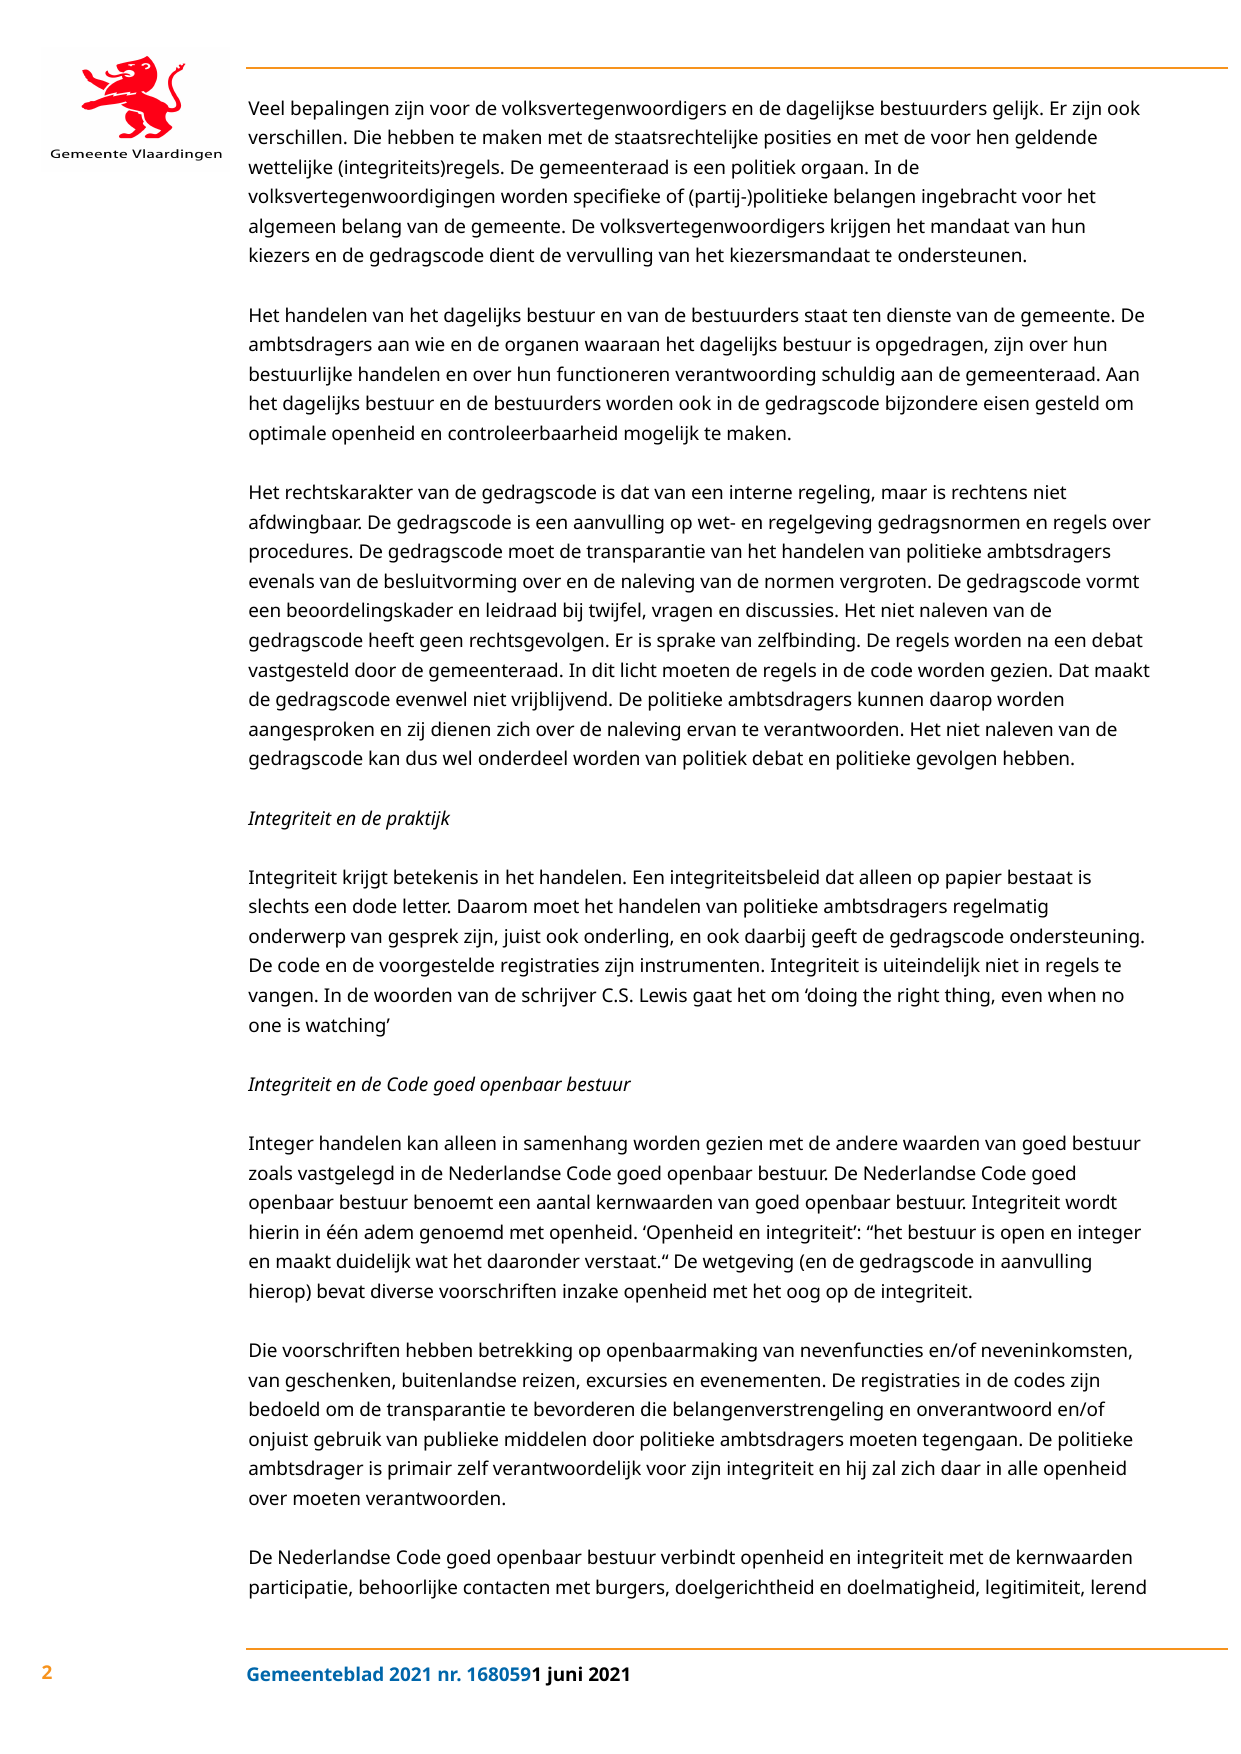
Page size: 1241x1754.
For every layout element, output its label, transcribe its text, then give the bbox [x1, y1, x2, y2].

text De Nederlandse Code goed openbaar bestuur verbindt openheid en integriteit met de kernwaarden participatie, behoorlijke contacten met burgers, doelgerichtheid en doelmatigheid, legitimiteit, lerend [248, 1544, 1152, 1600]
text Integriteit en de praktijk [248, 805, 1152, 831]
text Het handelen van het dagelijks bestuur en van de bestuurders staat ten dienste van de gemeente. De ambtsdragers aan wie en de organen waaraan het dagelijks bestuur is opgedragen, zijn over hun bestuurlijke handelen en over hun functioneren verantwoording schuldig aan de gemeenteraad. Aan het dagelijks bestuur en de bestuurders worden ook in de gedragscode bijzondere eisen gesteld om optimale openheid en controleerbaarheid mogelijk te maken. [248, 302, 1152, 446]
text Integriteit krijgt betekenis in het handelen. Een integriteitsbeleid dat alleen op papier bestaat is slechts een dode letter. Daarom moet het handelen van politieke ambtsdragers regelmatig onderwerp van gesprek zijn, juist ook onderling, en ook daarbij geeft de gedragscode ondersteuning. De code en de voorgestelde registraties zijn instrumenten. Integriteit is uiteindelijk niet in regels te vangen. In de woorden van de schrijver C.S. Lewis gaat het om ‘doing the right thing, even when no one is watching’ [248, 864, 1152, 1038]
text Die voorschriften hebben betrekking op openbaarmaking van nevenfuncties en/of neveninkomsten, van geschenken, buitenlandse reizen, excursies en evenementen. De registraties in de codes zijn bedoeld om de transparantie te bevorderen die belangenverstrengeling en onverantwoord en/of onjuist gebruik van publieke middelen door politieke ambtsdragers moeten tegengaan. De politieke ambtsdrager is primair zelf verantwoordelijk voor zijn integriteit en hij zal zich daar in alle openheid over moeten verantwoorden. [248, 1337, 1152, 1511]
text Het rechtskarakter van de gedragscode is dat van een interne regeling, maar is rechtens niet afdwingbaar. De gedragscode is een aanvulling op wet- en regelgeving gedragsnormen en regels over procedures. De gedragscode moet de transparantie van het handelen van politieke ambtsdragers evenals van de besluitvorming over en de naleving van de normen vergroten. De gedragscode vormt een beoordelingskader en leidraad bij twijfel, vragen en discussies. Het niet naleven van de gedragscode heeft geen rechtsgevolgen. Er is sprake van zelfbinding. De regels worden na een debat vastgesteld door de gemeenteraad. In dit licht moeten de regels in de code worden gezien. Dat maakt de gedragscode evenwel niet vrijblijvend. De politieke ambtsdragers kunnen daarop worden aangesproken en zij dienen zich over de naleving ervan te verantwoorden. Het niet naleven van de gedragscode kan dus wel onderdeel worden van politiek debat en politieke gevolgen hebben. [248, 479, 1152, 771]
text Veel bepalingen zijn voor de volksvertegenwoordigers en de dagelijkse bestuurders gelijk. Er zijn ook verschillen. Die hebben te maken met de staatsrechtelijke posities en met de voor hen geldende wettelijke (integriteits)regels. De gemeenteraad is een politiek orgaan. In de volksvertegenwoordigingen worden specifieke of (partij-)politieke belangen ingebracht voor het algemeen belang van de gemeente. De volksvertegenwoordigers krijgen het mandaat van hun kiezers en de gedragscode dient de vervulling van het kiezersmandaat te ondersteunen. [248, 95, 1152, 268]
picture [41, 47, 231, 172]
text Integriteit en de Code goed openbaar bestuur [248, 1071, 1152, 1097]
text Integer handelen kan alleen in samenhang worden gezien met de andere waarden van goed bestuur zoals vastgelegd in de Nederlandse Code goed openbaar bestuur. De Nederlandse Code goed openbaar bestuur benoemt een aantal kernwaarden van goed openbaar bestuur. Integriteit wordt hierin in één adem genoemd met openheid. ‘Openheid en integriteit’: “het bestuur is open en integer en maakt duidelijk wat het daaronder verstaat.“ De wetgeving (en de gedragscode in aanvulling hierop) bevat diverse voorschriften inzake openheid met het oog op de integriteit. [248, 1130, 1152, 1304]
